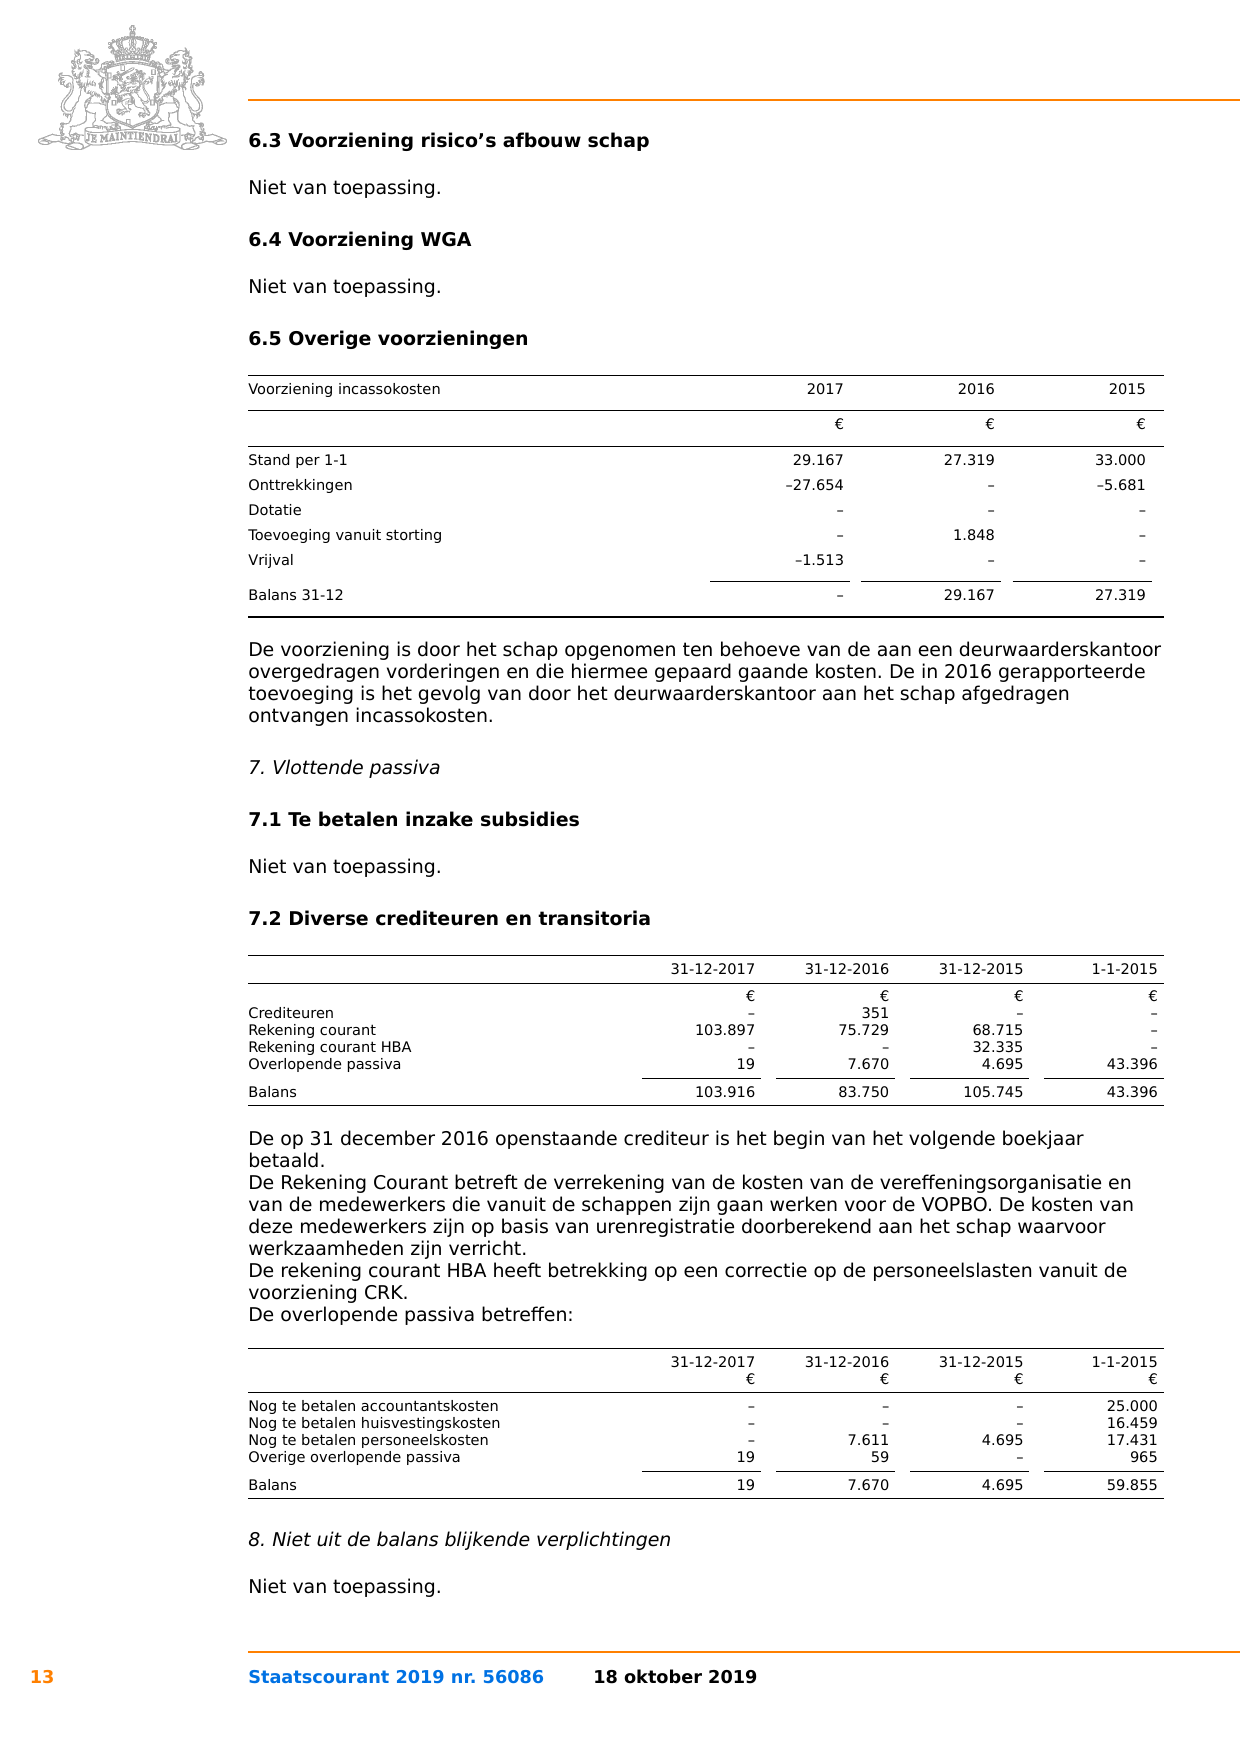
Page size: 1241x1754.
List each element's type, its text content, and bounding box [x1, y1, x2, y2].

table_cell [895, 1449, 910, 1471]
table_cell [1152, 581, 1163, 616]
table_cell Balans [248, 1471, 642, 1498]
subtitle 6.5 Overige voorzieningen [248, 328, 1163, 350]
table_cell – [642, 1005, 761, 1022]
table_cell – [861, 476, 1001, 501]
text De overlopende passiva betreffen: [248, 1304, 1163, 1326]
table_cell – [642, 1415, 761, 1432]
table_cell [1029, 1056, 1044, 1078]
table_header [248, 956, 642, 983]
table_cell – [642, 1432, 761, 1449]
table_cell – [910, 1393, 1029, 1415]
table_cell – [910, 1449, 1029, 1471]
table_cell 19 [642, 1472, 761, 1498]
table_cell [761, 1432, 776, 1449]
table_cell [761, 984, 776, 1005]
table_header [761, 956, 776, 983]
table_cell [1152, 551, 1163, 581]
table_cell [1029, 1371, 1044, 1392]
table_cell – [910, 1005, 1029, 1022]
table_cell 59 [776, 1449, 895, 1471]
table_cell 43.396 [1044, 1079, 1163, 1105]
table_cell Toevoeging vanuit storting [248, 526, 710, 551]
table_cell [895, 1432, 910, 1449]
table_cell 29.167 [861, 582, 1001, 616]
text De Rekening Courant betreft de verrekening van de kosten van de vereffeningsorganisatie en van de medewerkers die vanuit de schappen zijn gaan werken voor de VOPBO. De kosten van deze medewerkers zijn op basis van urenregistratie doorberekend aan het schap waarvoor werkzaamheden zijn verricht. [248, 1172, 1163, 1260]
subtitle 7. Vlottende passiva [248, 757, 1163, 779]
table_cell [895, 984, 910, 1005]
table_cell [895, 1022, 910, 1039]
table_cell 105.745 [910, 1079, 1029, 1105]
table_cell 16.459 [1044, 1415, 1163, 1432]
table_cell [1152, 501, 1163, 526]
table_cell [895, 1371, 910, 1392]
table_header [1001, 376, 1012, 410]
table_cell Overige overlopende passiva [248, 1449, 642, 1471]
table_cell [761, 1415, 776, 1432]
table_cell [1029, 1432, 1044, 1449]
table_cell € [1013, 411, 1152, 446]
table_cell € [1044, 984, 1163, 1005]
subtitle 7.2 Diverse crediteuren en transitoria [248, 908, 1163, 930]
table_cell [1029, 1415, 1044, 1432]
table_cell 17.431 [1044, 1432, 1163, 1449]
table_cell 4.695 [910, 1472, 1029, 1498]
table_cell – [1044, 1005, 1163, 1022]
table_header [895, 956, 910, 983]
table_header 31-12-2015 [910, 1349, 1029, 1371]
table_cell € [642, 984, 761, 1005]
table_cell [1001, 476, 1012, 501]
table_cell – [642, 1393, 761, 1415]
table_cell [1001, 581, 1012, 616]
table_cell € [642, 1371, 761, 1392]
table_cell 7.670 [776, 1472, 895, 1498]
text Niet van toepassing. [248, 177, 1163, 199]
table_cell – [861, 551, 1001, 581]
table_cell [895, 1393, 910, 1415]
table_cell 59.855 [1044, 1472, 1163, 1498]
table_cell 75.729 [776, 1022, 895, 1039]
table_cell Dotatie [248, 501, 710, 526]
table_cell [1029, 1039, 1044, 1056]
table_cell [1029, 1078, 1044, 1105]
table_cell [895, 1078, 910, 1105]
table_cell [850, 526, 861, 551]
table_header 1-1-2015 [1044, 1349, 1163, 1371]
table_header [248, 1349, 642, 1371]
table_cell [1152, 526, 1163, 551]
table_cell [1029, 1393, 1044, 1415]
text De voorziening is door het schap opgenomen ten behoeve van de aan een deurwaarderskantoor overgedragen vorderingen en die hiermee gepaard gaande kosten. De in 2016 gerapporteerde toevoeging is het gevolg van door het deurwaarderskantoor aan het schap afgedragen ontvangen incassokosten. [248, 639, 1163, 727]
table_cell [1029, 1022, 1044, 1039]
table_cell 7.611 [776, 1432, 895, 1449]
table_cell € [861, 411, 1001, 446]
table_header 2015 [1013, 376, 1152, 410]
table_cell – [1013, 526, 1152, 551]
table_cell [850, 581, 861, 616]
table_cell [1029, 1449, 1044, 1471]
text De rekening courant HBA heeft betrekking op een correctie op de personeelslasten vanuit de voorziening CRK. [248, 1260, 1163, 1304]
table_cell [850, 501, 861, 526]
table_cell 4.695 [910, 1432, 1029, 1449]
table_cell [761, 1022, 776, 1039]
table_header 31-12-2015 [910, 956, 1029, 983]
table_cell [761, 1371, 776, 1392]
table_cell 103.897 [642, 1022, 761, 1039]
table_cell – [1013, 551, 1152, 581]
table_cell 1.848 [861, 526, 1001, 551]
subtitle 6.3 Voorziening risico’s afbouw schap [248, 130, 1163, 152]
table_cell Onttrekkingen [248, 476, 710, 501]
subtitle 8. Niet uit de balans blijkende verplichtingen [248, 1529, 1163, 1551]
text Niet van toepassing. [248, 276, 1163, 298]
table_cell [248, 411, 710, 446]
table_cell –27.654 [710, 476, 849, 501]
table_cell € [710, 411, 849, 446]
table_header [1029, 956, 1044, 983]
table_cell [850, 551, 861, 581]
table_cell 43.396 [1044, 1056, 1163, 1078]
table_header Voorziening incassokosten [248, 376, 710, 410]
table_cell 4.695 [910, 1056, 1029, 1078]
table_cell [1001, 447, 1012, 476]
table_cell [1001, 411, 1012, 446]
table_cell 83.750 [776, 1079, 895, 1105]
table_cell [761, 1078, 776, 1105]
table_cell € [1044, 1371, 1163, 1392]
table_cell 27.319 [1013, 582, 1152, 616]
picture [38, 25, 227, 150]
table_cell – [710, 526, 849, 551]
table_cell Nog te betalen accountantskosten [248, 1393, 642, 1415]
subtitle 7.1 Te betalen inzake subsidies [248, 809, 1163, 831]
table_header 31-12-2016 [776, 1349, 895, 1371]
table_cell € [776, 984, 895, 1005]
table_cell – [910, 1415, 1029, 1432]
table_cell [1001, 526, 1012, 551]
table_cell 19 [642, 1056, 761, 1078]
text De op 31 december 2016 openstaande crediteur is het begin van het volgende boekjaar betaald. [248, 1128, 1163, 1172]
table_cell – [776, 1393, 895, 1415]
table_cell [895, 1471, 910, 1498]
table_cell [850, 447, 861, 476]
table_cell 68.715 [910, 1022, 1029, 1039]
table_cell [1152, 411, 1163, 446]
table_cell [761, 1471, 776, 1498]
table_cell 29.167 [710, 447, 849, 476]
table_header [895, 1349, 910, 1371]
table_cell [1029, 984, 1044, 1005]
table_header [761, 1349, 776, 1371]
table_cell – [1044, 1022, 1163, 1039]
table_header 31-12-2016 [776, 956, 895, 983]
table_header 2017 [710, 376, 849, 410]
table_cell Balans [248, 1078, 642, 1105]
table_cell Overlopende passiva [248, 1056, 642, 1078]
table_cell [895, 1056, 910, 1078]
table_cell Balans 31-12 [248, 581, 710, 616]
table_cell 103.916 [642, 1079, 761, 1105]
table_cell [1029, 1471, 1044, 1498]
table_cell – [1044, 1039, 1163, 1056]
table_cell [895, 1005, 910, 1022]
table_cell [761, 1449, 776, 1471]
table_cell 32.335 [910, 1039, 1029, 1056]
table_header 31-12-2017 [642, 1349, 761, 1371]
text Niet van toepassing. [248, 856, 1163, 878]
table_cell 27.319 [861, 447, 1001, 476]
table_cell [1001, 501, 1012, 526]
table_header [1152, 376, 1163, 410]
table_cell € [776, 1371, 895, 1392]
table_cell [895, 1039, 910, 1056]
table_cell Nog te betalen personeelskosten [248, 1432, 642, 1449]
subtitle 6.4 Voorziening WGA [248, 229, 1163, 251]
table_cell [850, 476, 861, 501]
text Niet van toepassing. [248, 1576, 1163, 1598]
table_cell – [710, 501, 849, 526]
table_header 2016 [861, 376, 1001, 410]
table_cell [1152, 447, 1163, 476]
table_cell [761, 1056, 776, 1078]
table_cell – [776, 1039, 895, 1056]
table_cell – [776, 1415, 895, 1432]
table_cell [248, 984, 642, 1005]
table_cell –1.513 [710, 551, 849, 581]
table_cell [1029, 1005, 1044, 1022]
table_cell [248, 1371, 642, 1392]
table_cell – [1013, 501, 1152, 526]
table_cell Vrijval [248, 551, 710, 581]
table_header [850, 376, 861, 410]
table_cell [895, 1415, 910, 1432]
table_cell € [910, 984, 1029, 1005]
table_cell – [710, 582, 849, 616]
table_cell 33.000 [1013, 447, 1152, 476]
table_header 1-1-2015 [1044, 956, 1163, 983]
table_cell – [861, 501, 1001, 526]
table_cell Stand per 1-1 [248, 447, 710, 476]
table_cell Rekening courant [248, 1022, 642, 1039]
table_cell [1152, 476, 1163, 501]
table_cell € [910, 1371, 1029, 1392]
table_cell [761, 1039, 776, 1056]
table_cell 965 [1044, 1449, 1163, 1471]
table_cell 19 [642, 1449, 761, 1471]
table_cell [1001, 551, 1012, 581]
table_cell 25.000 [1044, 1393, 1163, 1415]
table_cell 351 [776, 1005, 895, 1022]
table_cell Rekening courant HBA [248, 1039, 642, 1056]
table_cell Nog te betalen huisvestingskosten [248, 1415, 642, 1432]
table_cell – [642, 1039, 761, 1056]
table_cell 7.670 [776, 1056, 895, 1078]
table_cell [761, 1005, 776, 1022]
table_header [1029, 1349, 1044, 1371]
table_cell [850, 411, 861, 446]
table_cell Crediteuren [248, 1005, 642, 1022]
table_cell [761, 1393, 776, 1415]
table_header 31-12-2017 [642, 956, 761, 983]
table_cell –5.681 [1013, 476, 1152, 501]
